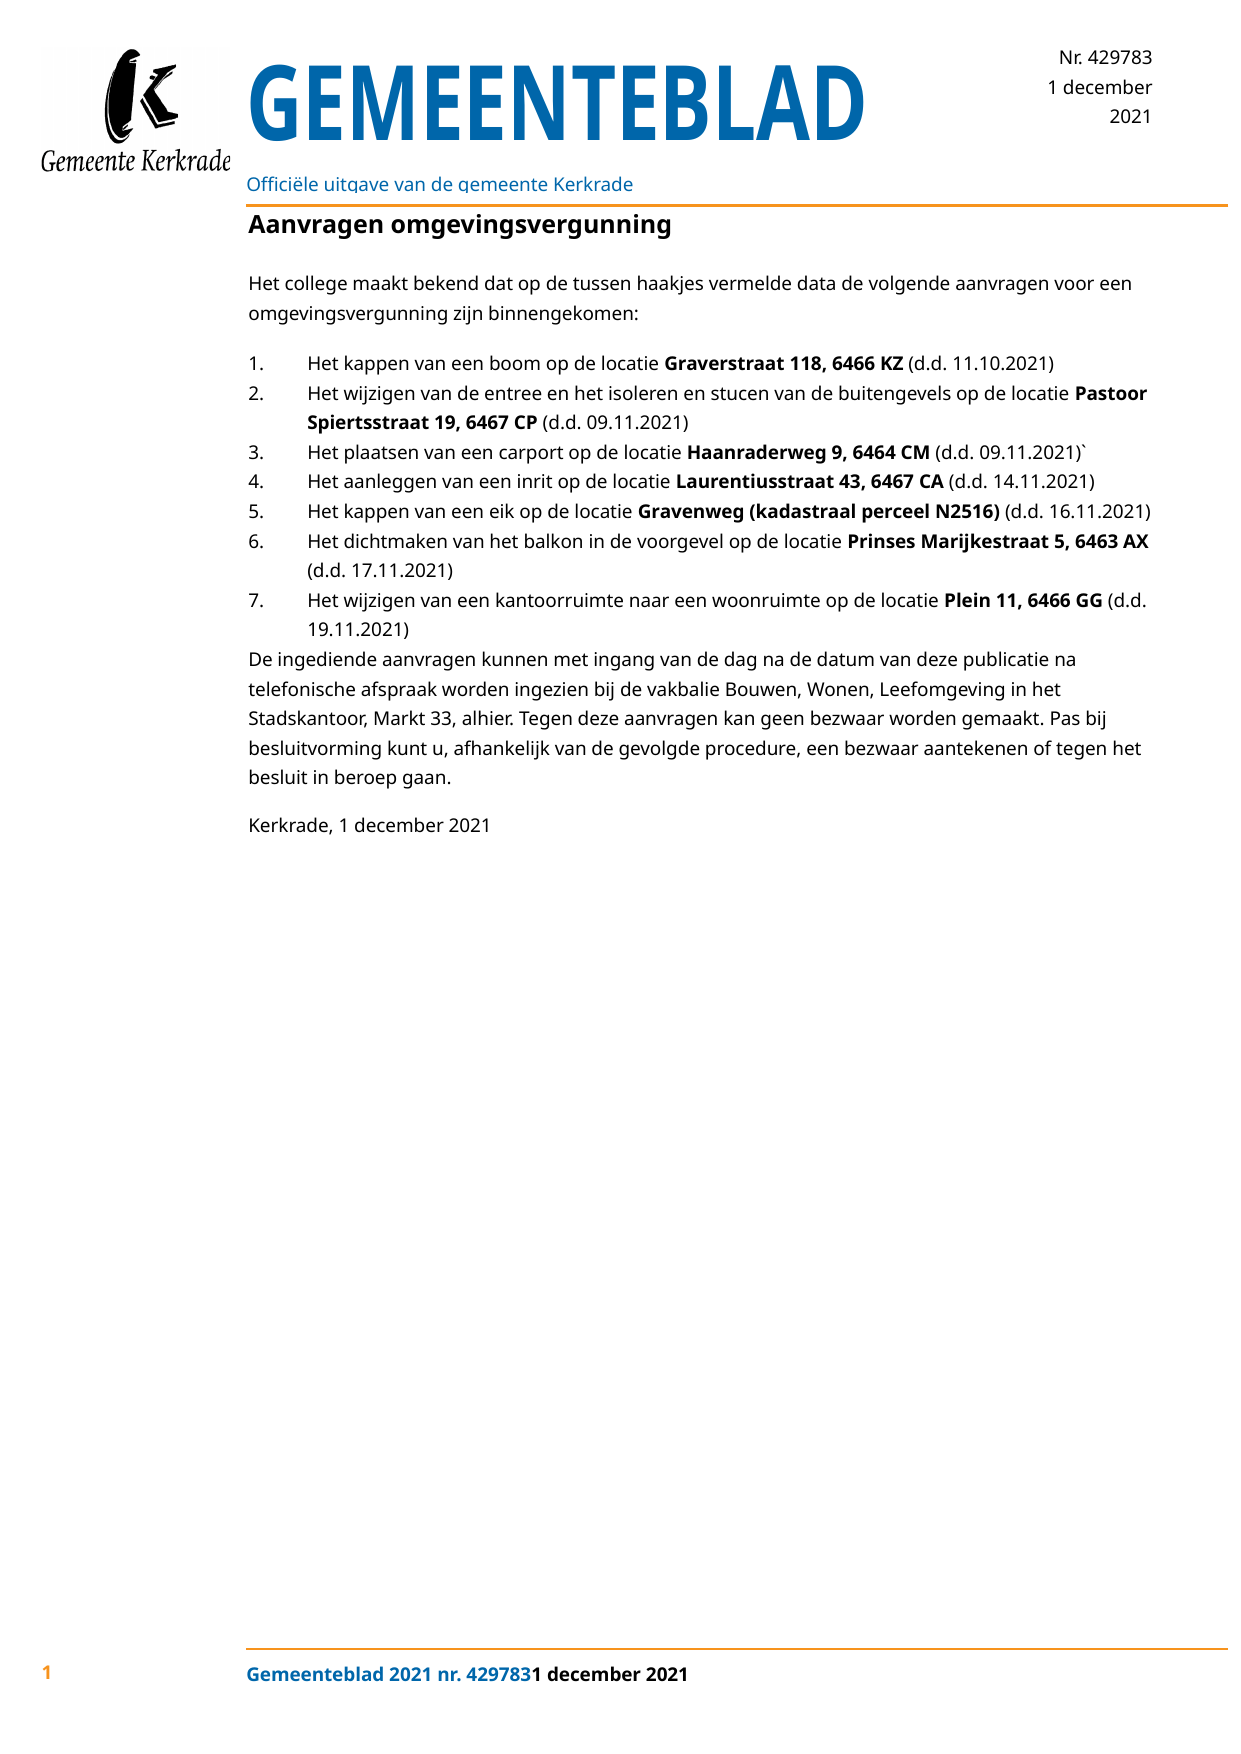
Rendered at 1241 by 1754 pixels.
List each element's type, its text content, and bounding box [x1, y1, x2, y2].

list Het kappen van een boom op de locatie Graverstraat 118, 6466 KZ (d.d. 11.10.2021) [248, 350, 1152, 376]
list Het aanleggen van een inrit op de locatie Laurentiusstraat 43, 6467 CA (d.d. 14.11.2021) [248, 469, 1152, 494]
text De ingediende aanvragen kunnen met ingang van de dag na de datum van deze publicatie na telefonische afspraak worden ingezien bij de vakbalie Bouwen, Wonen, Leefomgeving in het Stadskantoor, Markt 33, alhier. Tegen deze aanvragen kan geen bezwaar worden gemaakt. Pas bij besluitvorming kunt u, afhankelijk van de gevolgde procedure, een bezwaar aantekenen of tegen het besluit in beroep gaan. [248, 646, 1152, 790]
text Kerkrade, 1 december 2021 [248, 812, 1152, 838]
list Het wijzigen van de entree en het isoleren en stucen van de buitengevels op de locatie Pastoor Spiertsstraat 19, 6467 CP (d.d. 09.11.2021) [248, 380, 1152, 435]
list Het plaatsen van een carport op de locatie Haanraderweg 9, 6464 CM (d.d. 09.11.2021)` [248, 439, 1152, 465]
list Het wijzigen van een kantoorruimte naar een woonruimte op de locatie Plein 11, 6466 GG (d.d. 19.11.2021) [248, 587, 1152, 642]
picture [41, 47, 231, 172]
text Het college maakt bekend dat op de tussen haakjes vermelde data de volgende aanvragen voor een omgevingsvergunning zijn binnengekomen: [248, 270, 1152, 326]
list Het dichtmaken van het balkon in de voorgevel op de locatie Prinses Marijkestraat 5, 6463 AX (d.d. 17.11.2021) [248, 528, 1152, 583]
text Aanvragen omgevingsvergunning [248, 207, 1152, 241]
list Het kappen van een eik op de locatie Gravenweg (kadastraal perceel N2516) (d.d. 16.11.2021) [248, 498, 1152, 524]
